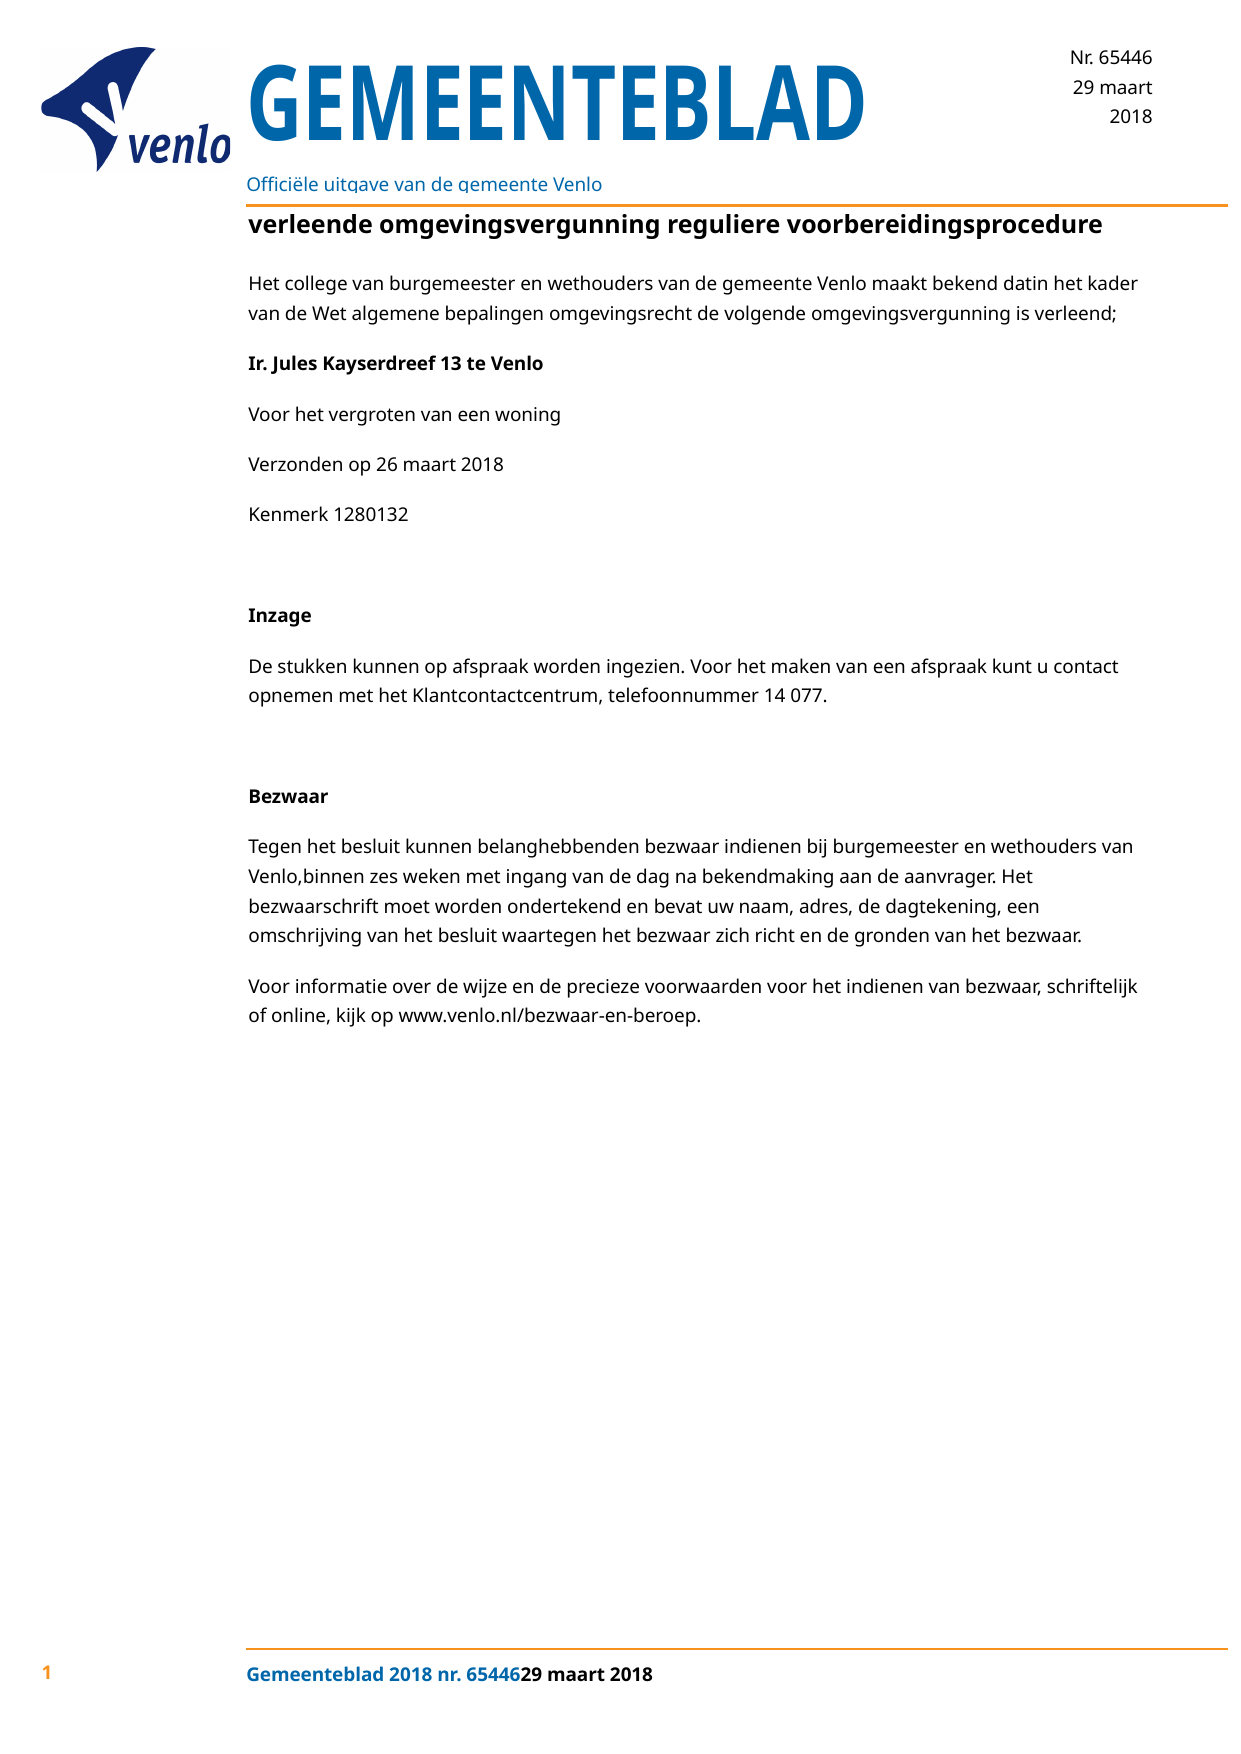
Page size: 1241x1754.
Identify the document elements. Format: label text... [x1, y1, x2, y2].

text verleende omgevingsvergunning reguliere voorbereidingsprocedure [248, 207, 1152, 241]
picture [41, 47, 231, 172]
text Voor het vergroten van een woning [248, 401, 1152, 426]
text Inzage [248, 602, 1152, 628]
text Ir. Jules Kayserdreef 13 te Venlo [248, 350, 1152, 376]
text Tegen het besluit kunnen belanghebbenden bezwaar indienen bij burgemeester en wethouders van Venlo,binnen zes weken met ingang van de dag na bekendmaking aan de aanvrager. Het bezwaarschrift moet worden ondertekend en bevat uw naam, adres, de dagtekening, een omschrijving van het besluit waartegen het bezwaar zich richt en de gronden van het bezwaar. [248, 834, 1152, 948]
text Het college van burgemeester en wethouders van de gemeente Venlo maakt bekend datin het kader van de Wet algemene bepalingen omgevingsrecht de volgende omgevingsvergunning is verleend; [248, 270, 1152, 326]
text Voor informatie over de wijze en de precieze voorwaarden voor het indienen van bezwaar, schriftelijk of online, kijk op www.venlo.nl/bezwaar-en-beroep. [248, 973, 1152, 1028]
text Bezwaar [248, 783, 1152, 809]
text Verzonden op 26 maart 2018 [248, 451, 1152, 477]
text Kenmerk 1280132 [248, 502, 1152, 527]
text De stukken kunnen op afspraak worden ingezien. Voor het maken van een afspraak kunt u contact opnemen met het Klantcontactcentrum, telefoonnummer 14 077. [248, 653, 1152, 708]
